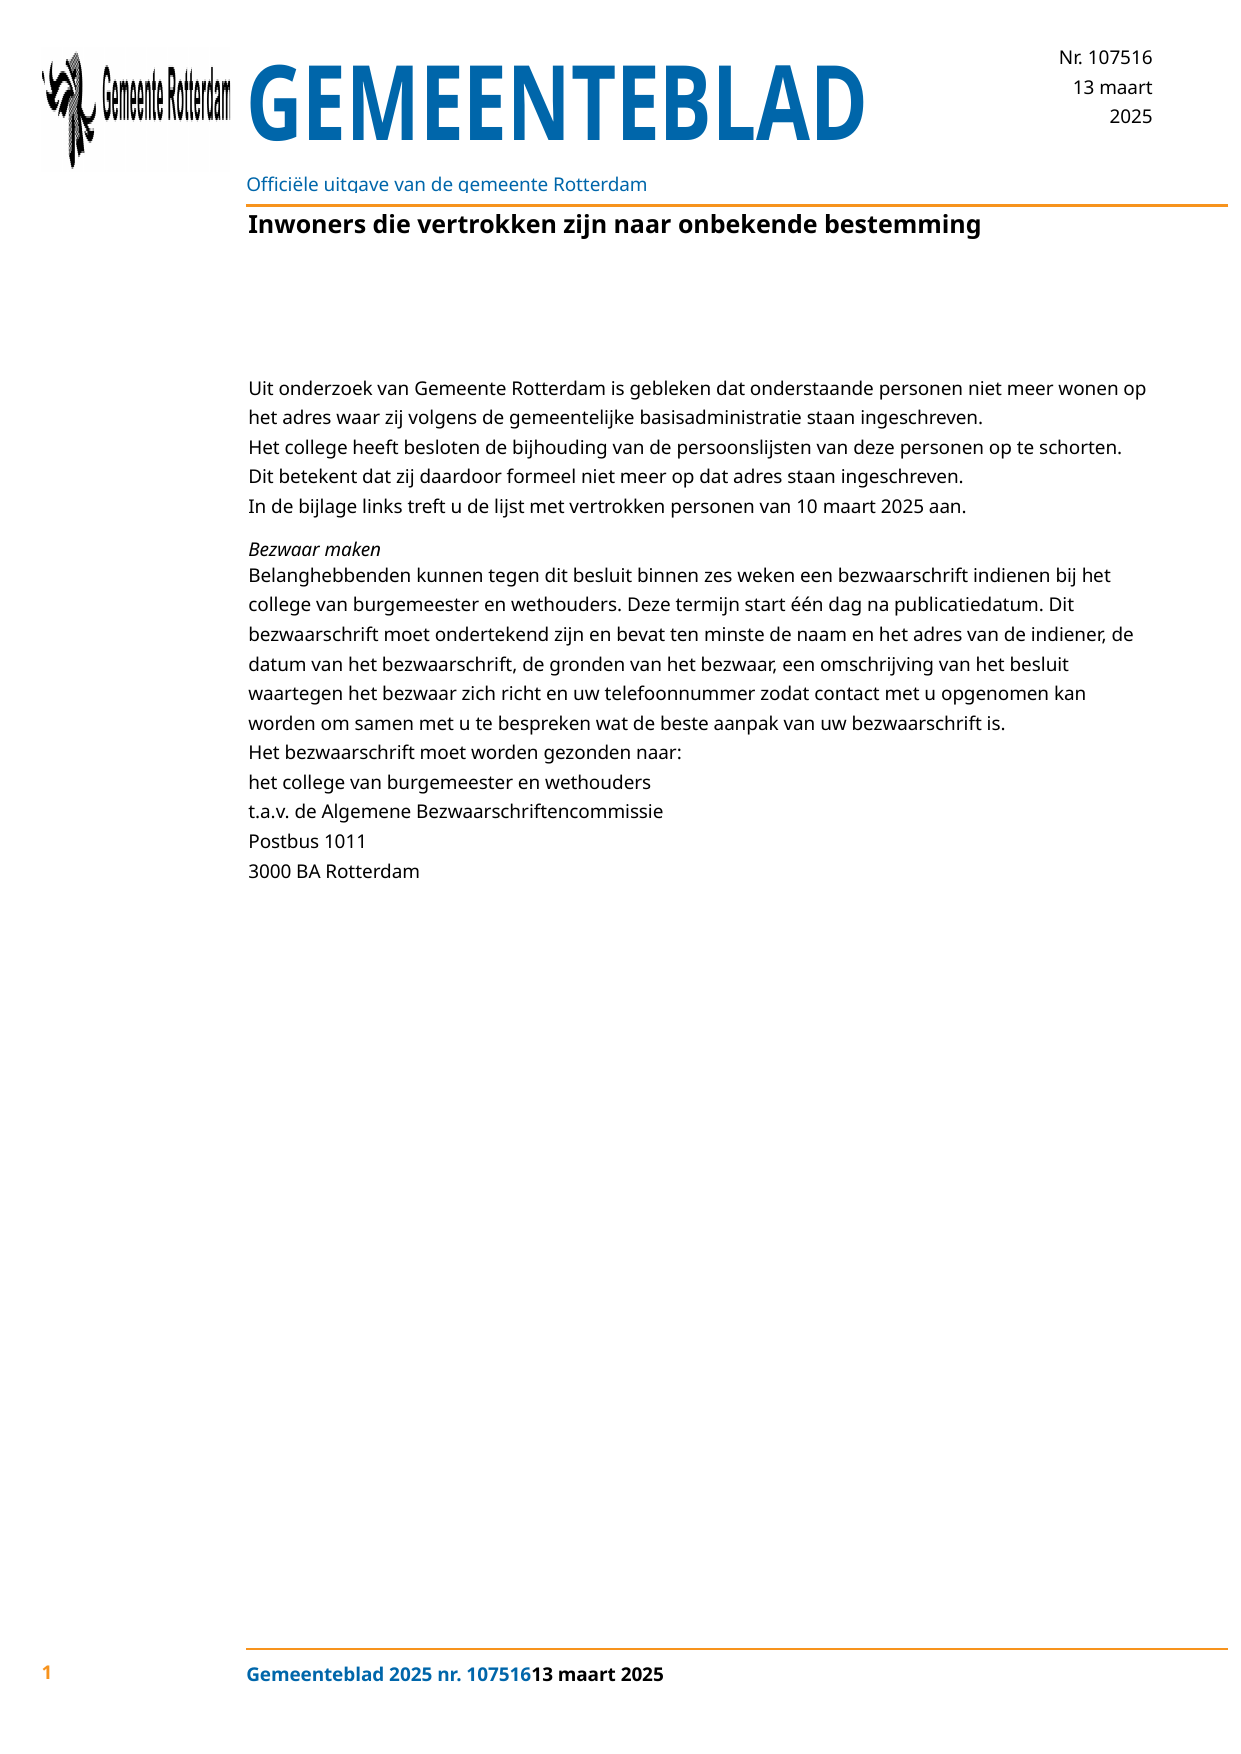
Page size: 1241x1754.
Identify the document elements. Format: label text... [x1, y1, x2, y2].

text Postbus 1011 [248, 828, 1152, 854]
picture [41, 47, 231, 172]
text het college van burgemeester en wethouders [248, 769, 1152, 795]
text Belanghebbenden kunnen tegen dit besluit binnen zes weken een bezwaarschrift indienen bij het college van burgemeester en wethouders. Deze termijn start één dag na publicatiedatum. Dit bezwaarschrift moet ondertekend zijn en bevat ten minste de naam en het adres van de indiener, de datum van het bezwaarschrift, de gronden van het bezwaar, een omschrijving van het besluit waartegen het bezwaar zich richt en uw telefoonnummer zodat contact met u opgenomen kan worden om samen met u te bespreken wat de beste aanpak van uw bezwaarschrift is. [248, 562, 1152, 736]
text Het bezwaarschrift moet worden gezonden naar: [248, 739, 1152, 765]
text Uit onderzoek van Gemeente Rotterdam is gebleken dat onderstaande personen niet meer wonen op het adres waar zij volgens de gemeentelijke basisadministratie staan ingeschreven. [248, 375, 1152, 430]
text 3000 BA Rotterdam [248, 858, 1152, 884]
text In de bijlage links treft u de lijst met vertrokken personen van 10 maart 2025 aan. [248, 493, 1152, 519]
text t.a.v. de Algemene Bezwaarschriftencommissie [248, 799, 1152, 824]
text Het college heeft besloten de bijhouding van de persoonslijsten van deze personen op te schorten. Dit betekent dat zij daardoor formeel niet meer op dat adres staan ingeschreven. [248, 434, 1152, 489]
text Bezwaar maken [248, 536, 1152, 562]
text Inwoners die vertrokken zijn naar onbekende bestemming [248, 207, 1152, 241]
